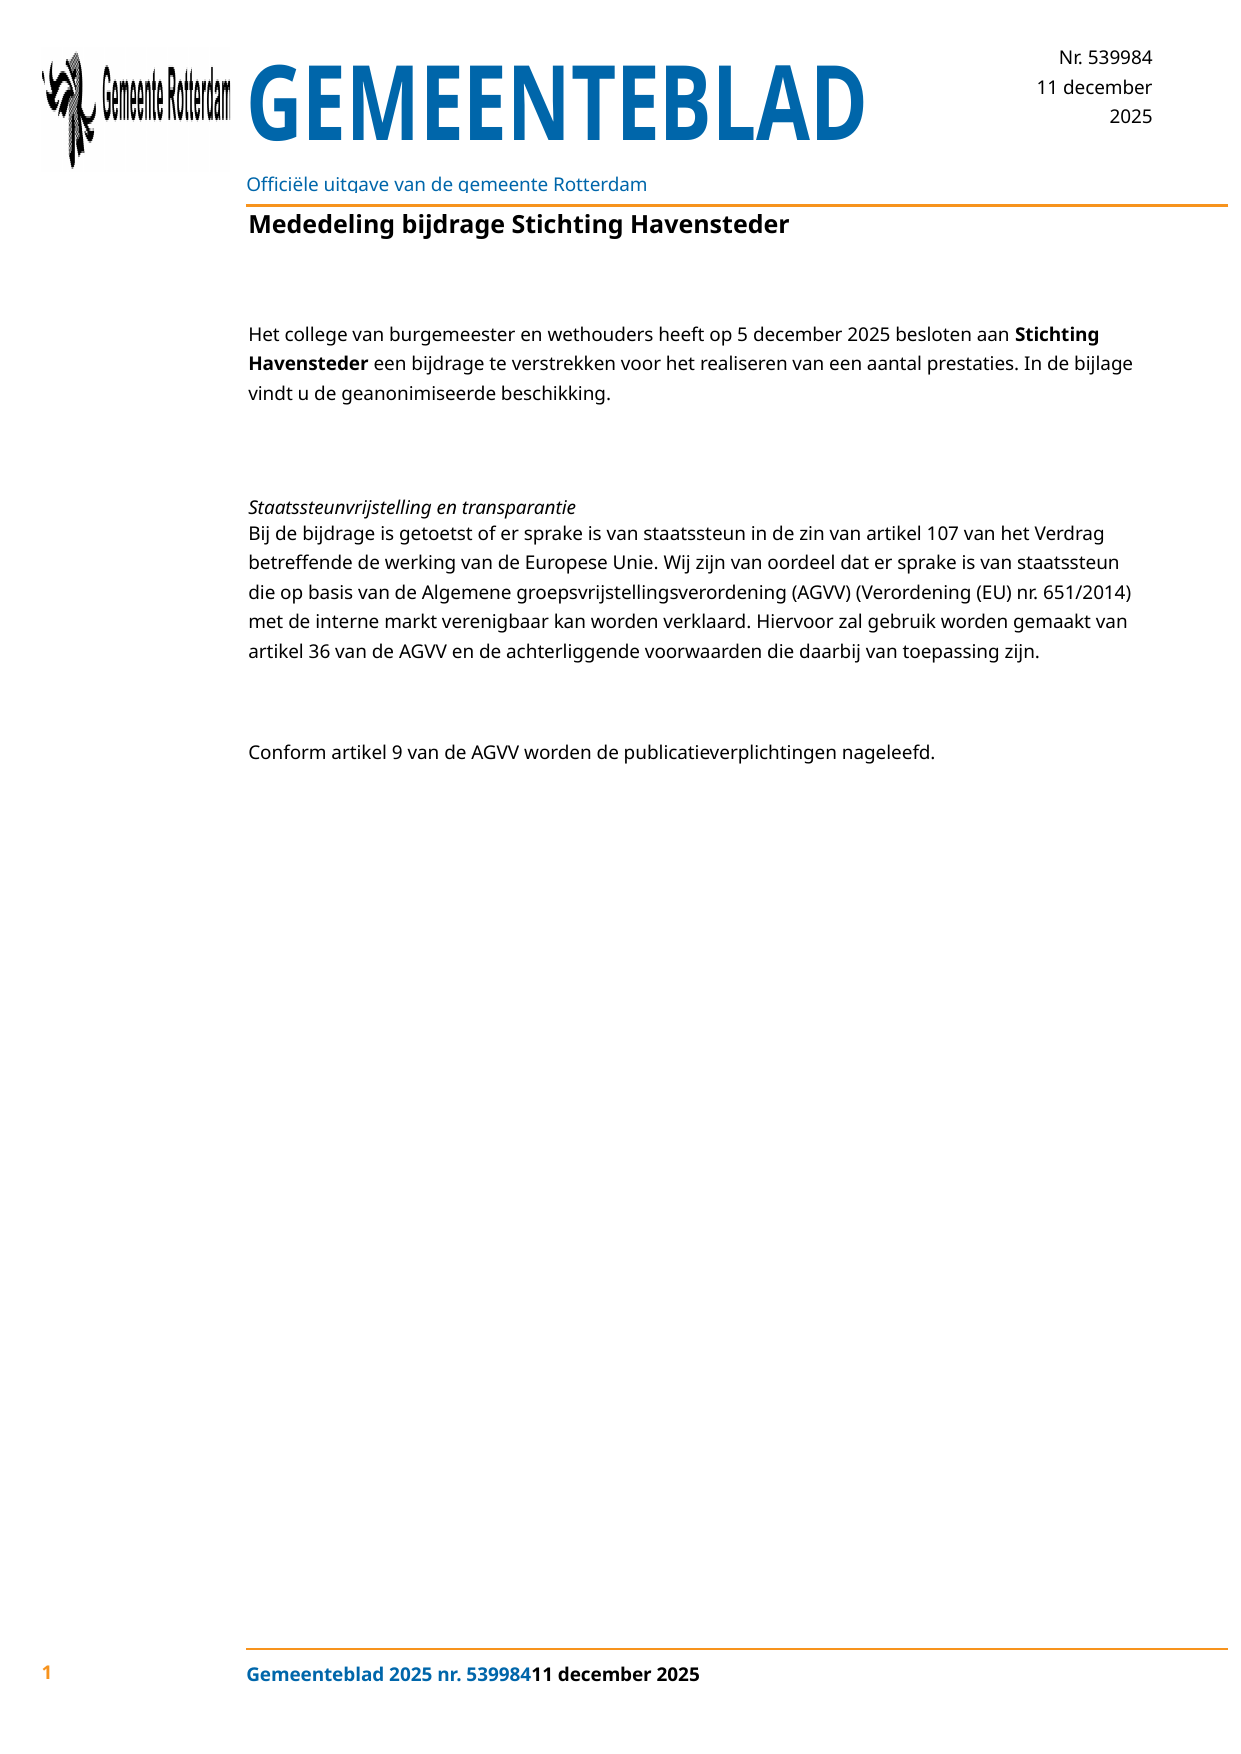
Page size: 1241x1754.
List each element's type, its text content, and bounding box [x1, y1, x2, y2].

text Mededeling bijdrage Stichting Havensteder [248, 207, 1152, 241]
picture [41, 47, 231, 172]
text Staatssteunvrijstelling en transparantie [248, 494, 1152, 520]
text Het college van burgemeester en wethouders heeft op 5 december 2025 besloten aan Stichting Havensteder een bijdrage te verstrekken voor het realiseren van een aantal prestaties. In de bijlage vindt u de geanonimiseerde beschikking. [248, 321, 1152, 406]
text Bij de bijdrage is getoetst of er sprake is van staatssteun in de zin van artikel 107 van het Verdrag betreffende de werking van de Europese Unie. Wij zijn van oordeel dat er sprake is van staatssteun die op basis van de Algemene groepsvrijstellingsverordening (AGVV) (Verordening (EU) nr. 651/2014) met de interne markt verenigbaar kan worden verklaard. Hiervoor zal gebruik worden gemaakt van artikel 36 van de AGVV en de achterliggende voorwaarden die daarbij van toepassing zijn. [248, 520, 1152, 664]
text Conform artikel 9 van de AGVV worden de publicatieverplichtingen nageleefd. [248, 739, 1152, 765]
